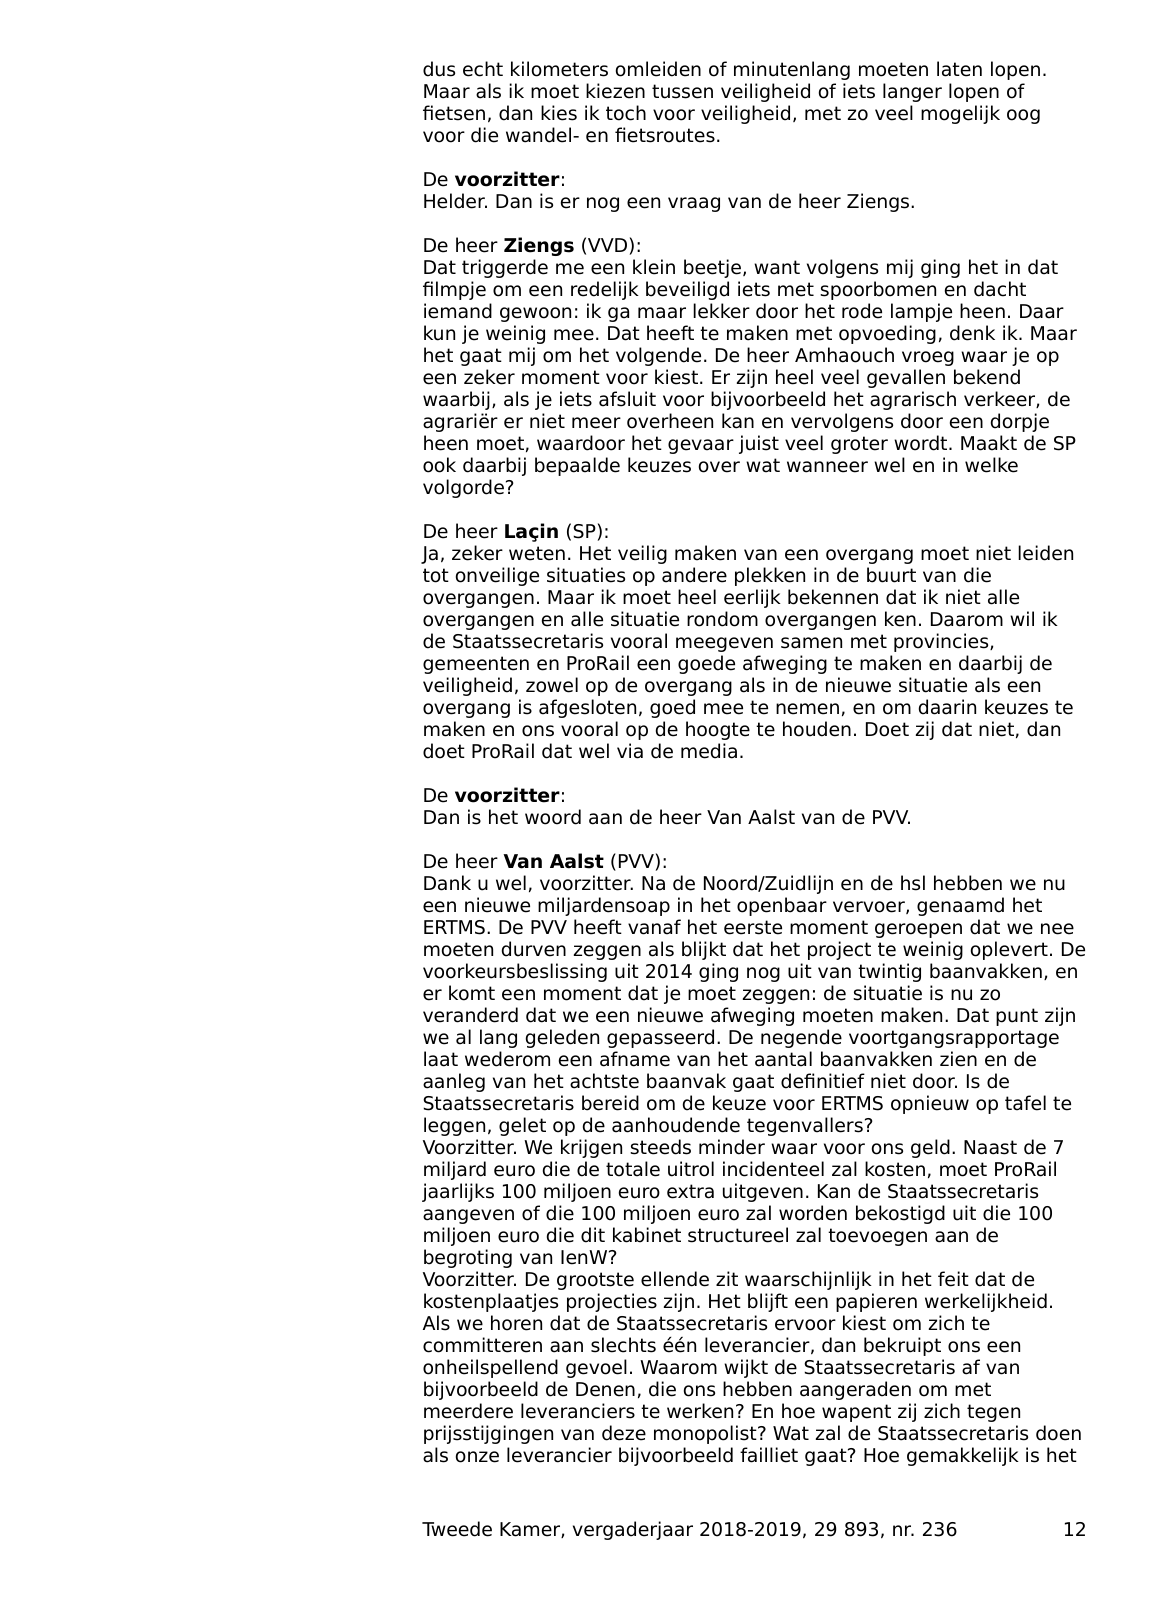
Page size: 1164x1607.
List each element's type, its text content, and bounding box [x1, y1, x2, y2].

text De heer Laçin (SP): [422, 521, 1087, 543]
text Voorzitter. De grootste ellende zit waarschijnlijk in het feit dat de kostenplaatjes projecties zijn. Het blijft een papieren werkelijkheid. Als we horen dat de Staatssecretaris ervoor kiest om zich te committeren aan slechts één leverancier, dan bekruipt ons een onheilspellend gevoel. Waarom wijkt de Staatssecretaris af van bijvoorbeeld de Denen, die ons hebben aangeraden om met meerdere leveranciers te werken? En hoe wapent zij zich tegen prijsstijgingen van deze monopolist? Wat zal de Staatssecretaris doen als onze leverancier bijvoorbeeld failliet gaat? Hoe gemakkelijk is het [422, 1269, 1087, 1467]
text Dank u wel, voorzitter. Na de Noord/Zuidlijn en de hsl hebben we nu een nieuwe miljardensoap in het openbaar vervoer, genaamd het ERTMS. De PVV heeft vanaf het eerste moment geroepen dat we nee moeten durven zeggen als blijkt dat het project te weinig oplevert. De voorkeursbeslissing uit 2014 ging nog uit van twintig baanvakken, en er komt een moment dat je moet zeggen: de situatie is nu zo veranderd dat we een nieuwe afweging moeten maken. Dat punt zijn we al lang geleden gepasseerd. De negende voortgangsrapportage laat wederom een afname van het aantal baanvakken zien en de aanleg van het achtste baanvak gaat definitief niet door. Is de Staatssecretaris bereid om de keuze voor ERTMS opnieuw op tafel te leggen, gelet op de aanhoudende tegenvallers? [422, 873, 1087, 1137]
text De heer Van Aalst (PVV): [422, 851, 1087, 873]
text Voorzitter. We krijgen steeds minder waar voor ons geld. Naast de 7 miljard euro die de totale uitrol incidenteel zal kosten, moet ProRail jaarlijks 100 miljoen euro extra uitgeven. Kan de Staatssecretaris aangeven of die 100 miljoen euro zal worden bekostigd uit die 100 miljoen euro die dit kabinet structureel zal toevoegen aan de begroting van IenW? [422, 1137, 1087, 1269]
text De voorzitter: [422, 169, 1087, 191]
text Dat triggerde me een klein beetje, want volgens mij ging het in dat filmpje om een redelijk beveiligd iets met spoorbomen en dacht iemand gewoon: ik ga maar lekker door het rode lampje heen. Daar kun je weinig mee. Dat heeft te maken met opvoeding, denk ik. Maar het gaat mij om het volgende. De heer Amhaouch vroeg waar je op een zeker moment voor kiest. Er zijn heel veel gevallen bekend waarbij, als je iets afsluit voor bijvoorbeeld het agrarisch verkeer, de agrariër er niet meer overheen kan en vervolgens door een dorpje heen moet, waardoor het gevaar juist veel groter wordt. Maakt de SP ook daarbij bepaalde keuzes over wat wanneer wel en in welke volgorde? [422, 257, 1087, 499]
text dus echt kilometers omleiden of minutenlang moeten laten lopen. Maar als ik moet kiezen tussen veiligheid of iets langer lopen of fietsen, dan kies ik toch voor veiligheid, met zo veel mogelijk oog voor die wandel- en fietsroutes. [422, 59, 1087, 147]
text De heer Ziengs (VVD): [422, 235, 1087, 257]
text De voorzitter: [422, 785, 1087, 807]
text Dan is het woord aan de heer Van Aalst van de PVV. [422, 807, 1087, 829]
text Helder. Dan is er nog een vraag van de heer Ziengs. [422, 191, 1087, 213]
text Ja, zeker weten. Het veilig maken van een overgang moet niet leiden tot onveilige situaties op andere plekken in de buurt van die overgangen. Maar ik moet heel eerlijk bekennen dat ik niet alle overgangen en alle situatie rondom overgangen ken. Daarom wil ik de Staatssecretaris vooral meegeven samen met provincies, gemeenten en ProRail een goede afweging te maken en daarbij de veiligheid, zowel op de overgang als in de nieuwe situatie als een overgang is afgesloten, goed mee te nemen, en om daarin keuzes te maken en ons vooral op de hoogte te houden. Doet zij dat niet, dan doet ProRail dat wel via de media. [422, 543, 1087, 763]
